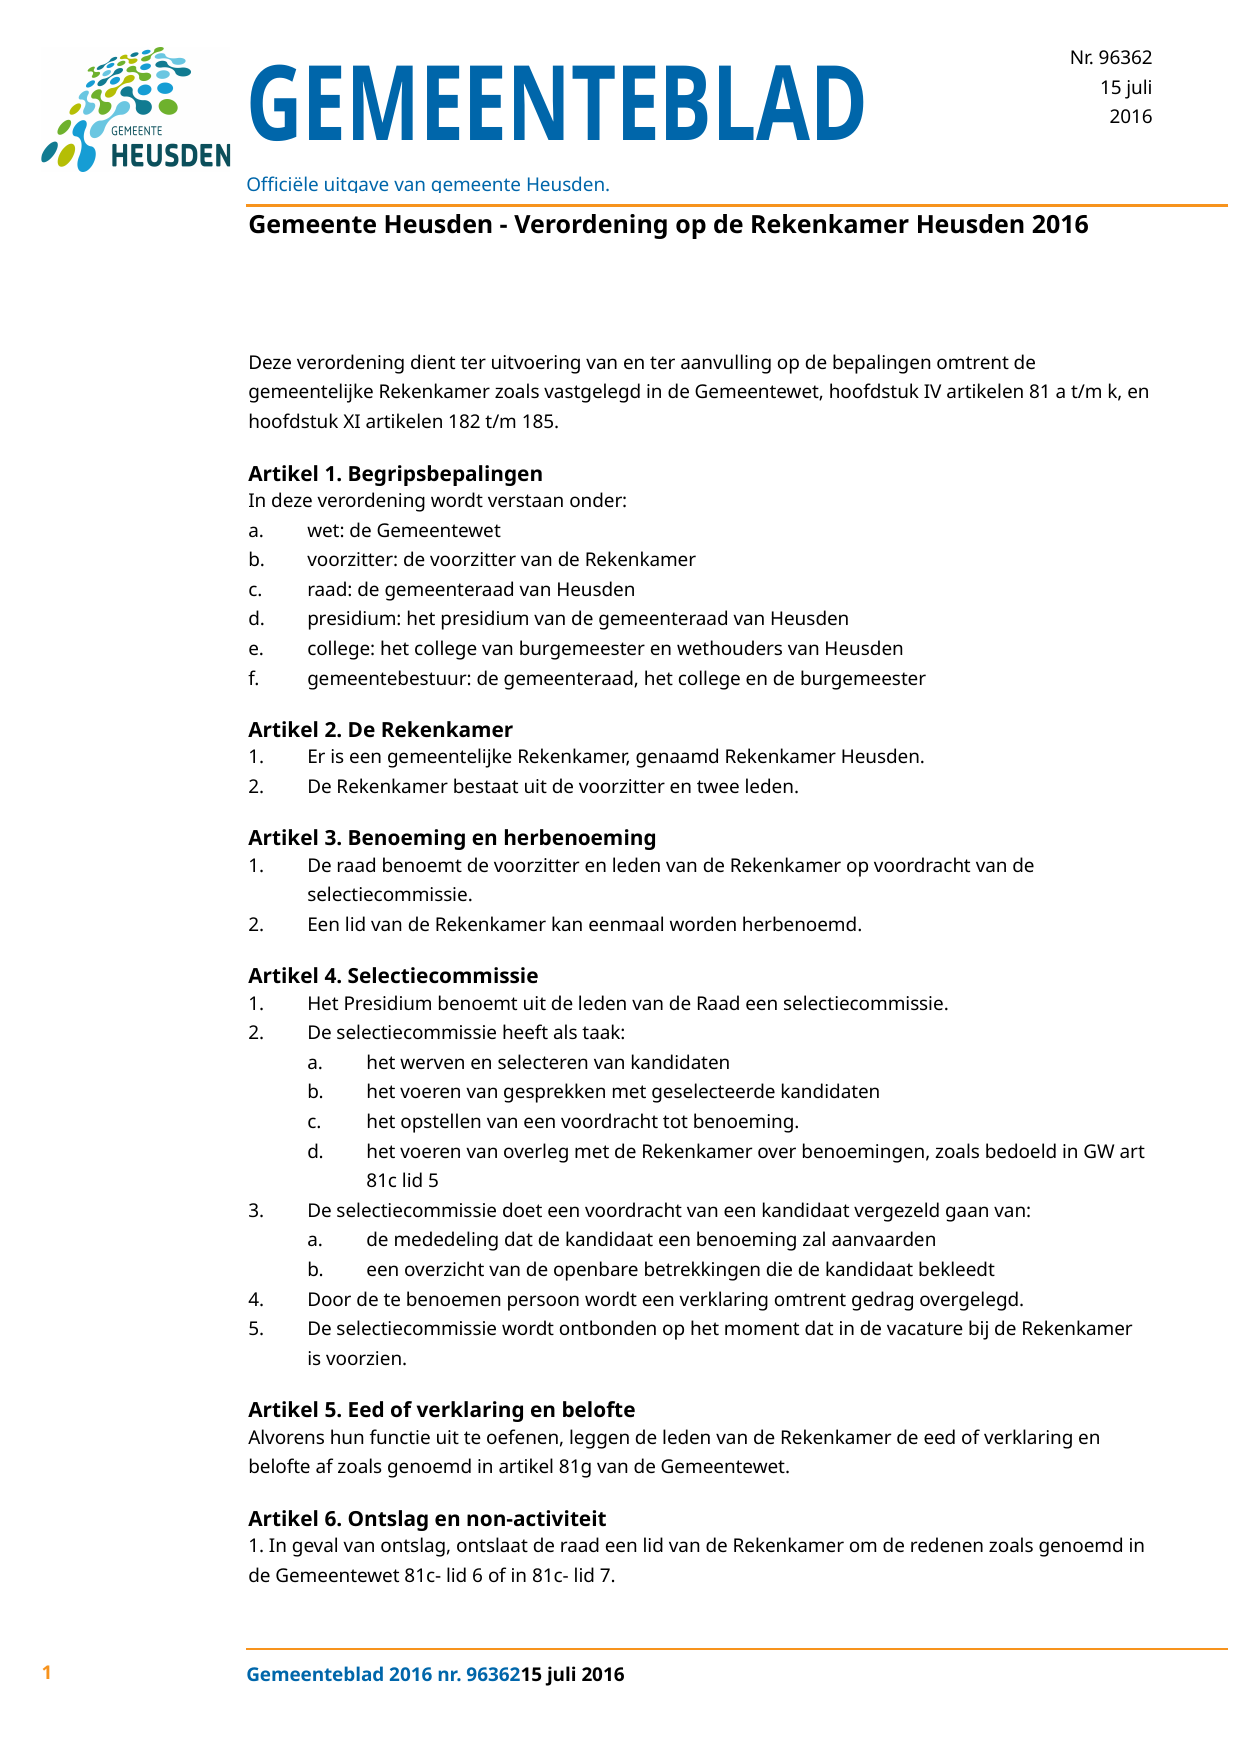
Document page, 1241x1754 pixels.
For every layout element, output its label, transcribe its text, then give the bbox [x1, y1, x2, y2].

list een overzicht van de openbare betrekkingen die de kandidaat bekleedt [307, 1256, 1152, 1282]
list wet: de Gemeentewet [248, 517, 1152, 542]
text Artikel 4. Selectiecommissie [248, 962, 1152, 990]
list het werven en selecteren van kandidaten [307, 1049, 1152, 1075]
list Door de te benoemen persoon wordt een verklaring omtrent gedrag overgelegd. [248, 1286, 1152, 1312]
list gemeentebestuur: de gemeenteraad, het college en de burgemeester [248, 665, 1152, 690]
list Het Presidium benoemt uit de leden van de Raad een selectiecommissie. [248, 990, 1152, 1016]
list De raad benoemt de voorzitter en leden van de Rekenkamer op voordracht van de selectiecommissie. [248, 852, 1152, 907]
text 1. In geval van ontslag, ontslaat de raad een lid van de Rekenkamer om de redenen zoals genoemd in de Gemeentewet 81c- lid 6 of in 81c- lid 7. [248, 1532, 1152, 1588]
list presidium: het presidium van de gemeenteraad van Heusden [248, 606, 1152, 631]
list De selectiecommissie wordt ontbonden op het moment dat in de vacature bij de Rekenkamer is voorzien. [248, 1315, 1152, 1371]
list het voeren van gesprekken met geselecteerde kandidaten [307, 1079, 1152, 1104]
list de mededeling dat de kandidaat een benoeming zal aanvaarden [307, 1227, 1152, 1252]
text Gemeente Heusden - Verordening op de Rekenkamer Heusden 2016 [248, 207, 1152, 241]
text In deze verordening wordt verstaan onder: [248, 487, 1152, 513]
text Artikel 2. De Rekenkamer [248, 715, 1152, 743]
text Artikel 3. Benoeming en herbenoeming [248, 823, 1152, 852]
list het voeren van overleg met de Rekenkamer over benoemingen, zoals bedoeld in GW art 81c lid 5 [307, 1138, 1152, 1193]
list Een lid van de Rekenkamer kan eenmaal worden herbenoemd. [248, 911, 1152, 937]
list De selectiecommissie doet een voordracht van een kandidaat vergezeld gaan van: [248, 1197, 1152, 1223]
list voorzitter: de voorzitter van de Rekenkamer [248, 546, 1152, 572]
text Deze verordening dient ter uitvoering van en ter aanvulling op de bepalingen omtrent de gemeentelijke Rekenkamer zoals vastgelegd in de Gemeentewet, hoofdstuk IV artikelen 81 a t/m k, en hoofdstuk XI artikelen 182 t/m 185. [248, 349, 1152, 434]
list raad: de gemeenteraad van Heusden [248, 576, 1152, 602]
list het opstellen van een voordracht tot benoeming. [307, 1108, 1152, 1134]
picture [41, 47, 231, 172]
text Artikel 5. Eed of verklaring en belofte [248, 1395, 1152, 1424]
list De Rekenkamer bestaat uit de voorzitter en twee leden. [248, 773, 1152, 799]
list college: het college van burgemeester en wethouders van Heusden [248, 635, 1152, 661]
list De selectiecommissie heeft als taak: [248, 1019, 1152, 1045]
text Artikel 1. Begripsbepalingen [248, 459, 1152, 487]
list Er is een gemeentelijke Rekenkamer, genaamd Rekenkamer Heusden. [248, 743, 1152, 769]
text Alvorens hun functie uit te oefenen, leggen de leden van de Rekenkamer de eed of verklaring en belofte af zoals genoemd in artikel 81g van de Gemeentewet. [248, 1424, 1152, 1479]
text Artikel 6. Ontslag en non-activiteit [248, 1504, 1152, 1532]
